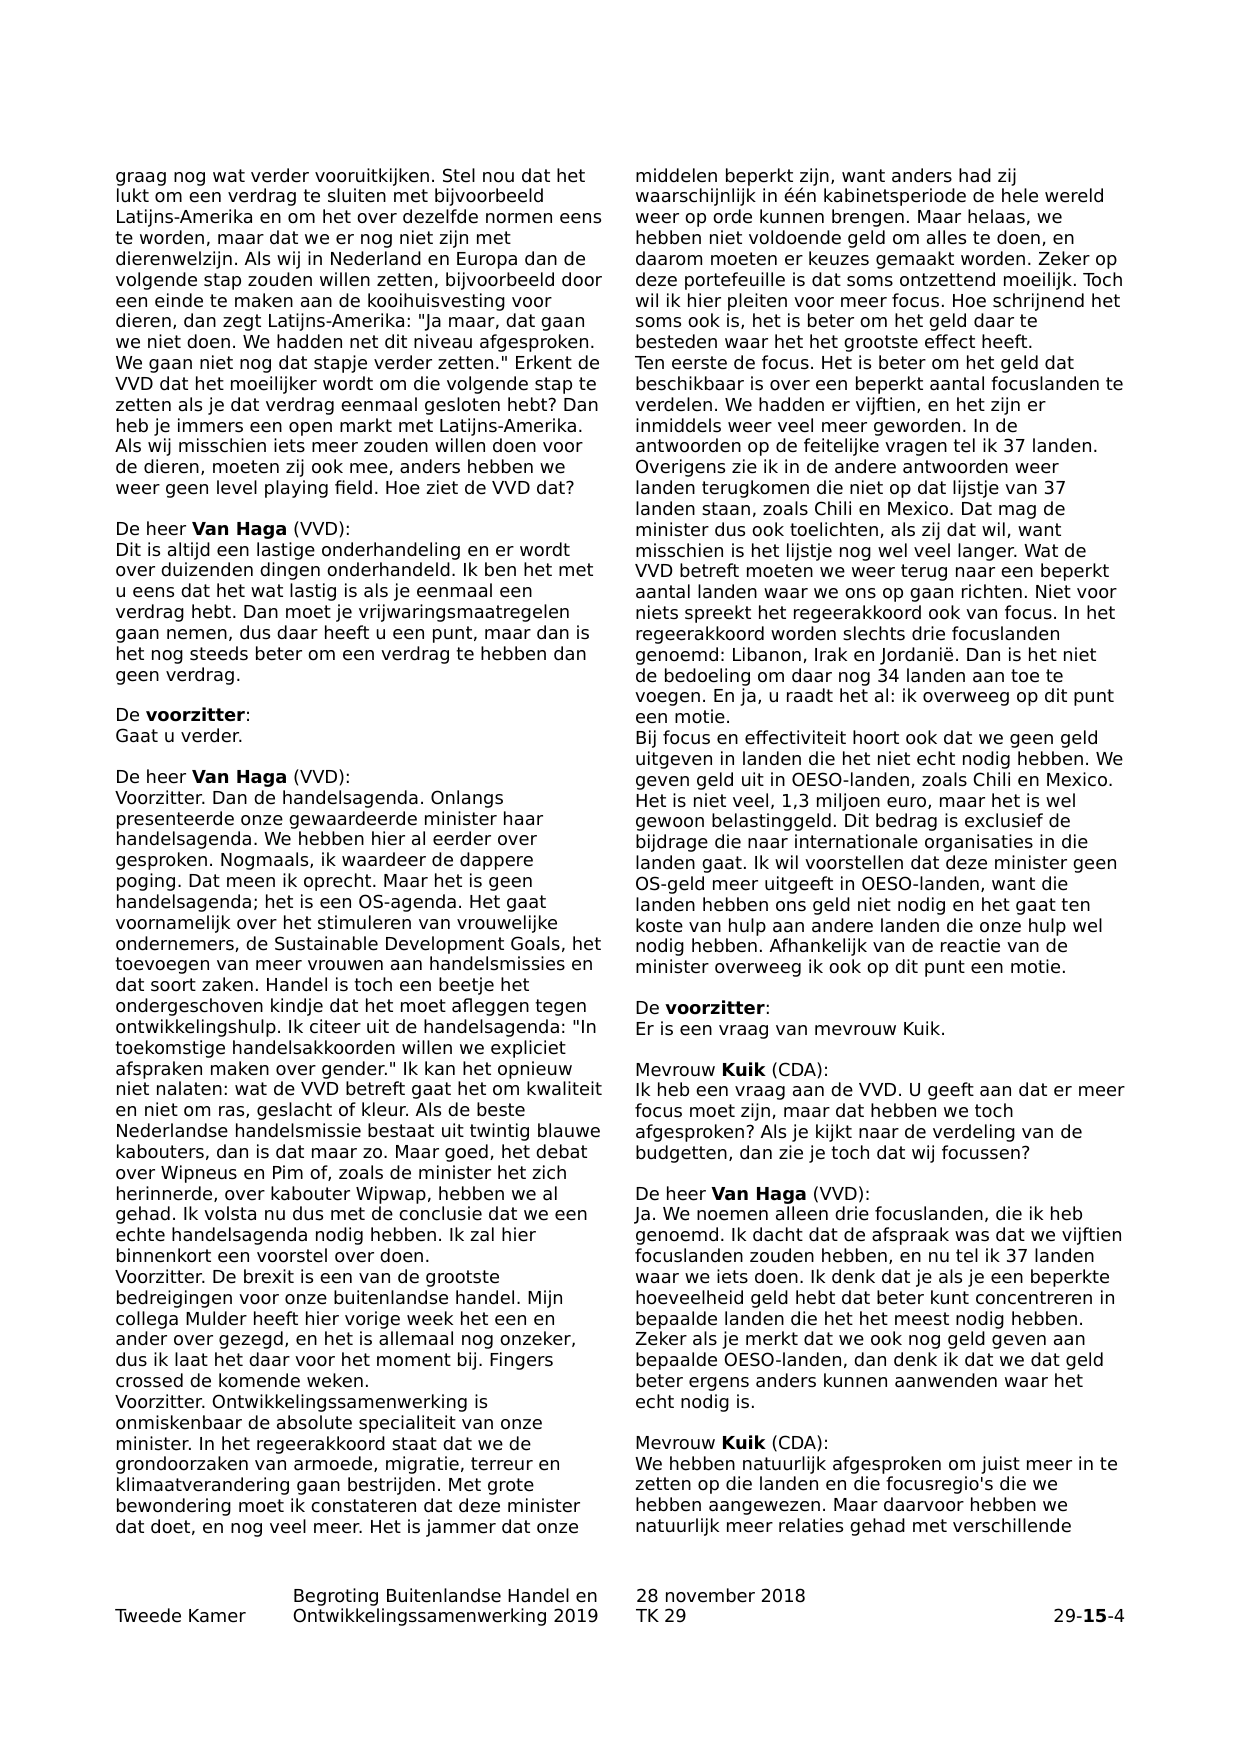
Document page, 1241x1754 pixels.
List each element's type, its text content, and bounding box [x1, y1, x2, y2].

text Mevrouw Kuik (CDA): [635, 1432, 1125, 1453]
text Bij focus en effectiviteit hoort ook dat we geen geld uitgeven in landen die het niet echt nodig hebben. We geven geld uit in OESO-landen, zoals Chili en Mexico. Het is niet veel, 1,3 miljoen euro, maar het is wel gewoon belastinggeld. Dit bedrag is exclusief de bijdrage die naar internationale organisaties in die landen gaat. Ik wil voorstellen dat deze minister geen OS-geld meer uitgeeft in OESO-landen, want die landen hebben ons geld niet nodig en het gaat ten koste van hulp aan andere landen die onze hulp wel nodig hebben. Afhankelijk van de reactie van de minister overweeg ik ook op dit punt een motie. [635, 728, 1125, 978]
text middelen beperkt zijn, want anders had zij waarschijnlijk in één kabinetsperiode de hele wereld weer op orde kunnen brengen. Maar helaas, we hebben niet voldoende geld om alles te doen, en daarom moeten er keuzes gemaakt worden. Zeker op deze portefeuille is dat soms ontzettend moeilijk. Toch wil ik hier pleiten voor meer focus. Hoe schrijnend het soms ook is, het is beter om het geld daar te besteden waar het het grootste effect heeft. [635, 165, 1125, 353]
text De heer Van Haga (VVD): [635, 1183, 1125, 1204]
text graag nog wat verder vooruitkijken. Stel nou dat het lukt om een verdrag te sluiten met bijvoorbeeld Latijns-Amerika en om het over dezelfde normen eens te worden, maar dat we er nog niet zijn met dierenwelzijn. Als wij in Nederland en Europa dan de volgende stap zouden willen zetten, bijvoorbeeld door een einde te maken aan de kooihuisvesting voor dieren, dan zegt Latijns-Amerika: "Ja maar, dat gaan we niet doen. We hadden net dit niveau afgesproken. We gaan niet nog dat stapje verder zetten." Erkent de VVD dat het moeilijker wordt om die volgende stap te zetten als je dat verdrag eenmaal gesloten hebt? Dan heb je immers een open markt met Latijns-Amerika. Als wij misschien iets meer zouden willen doen voor de dieren, moeten zij ook mee, anders hebben we weer geen level playing field. Hoe ziet de VVD dat? [115, 165, 605, 499]
text De voorzitter: [635, 998, 1125, 1018]
text De heer Van Haga (VVD): [115, 767, 605, 787]
text Gaat u verder. [115, 726, 605, 747]
text We hebben natuurlijk afgesproken om juist meer in te zetten op die landen en die focusregio's die we hebben aangewezen. Maar daarvoor hebben we natuurlijk meer relaties gehad met verschillende [635, 1453, 1125, 1537]
text Ik heb een vraag aan de VVD. U geeft aan dat er meer focus moet zijn, maar dat hebben we toch afgesproken? Als je kijkt naar de verdeling van de budgetten, dan zie je toch dat wij focussen? [635, 1080, 1125, 1163]
text De voorzitter: [115, 705, 605, 726]
text Dit is altijd een lastige onderhandeling en er wordt over duizenden dingen onderhandeld. Ik ben het met u eens dat het wat lastig is als je eenmaal een verdrag hebt. Dan moet je vrijwaringsmaatregelen gaan nemen, dus daar heeft u een punt, maar dan is het nog steeds beter om een verdrag te hebben dan geen verdrag. [115, 539, 605, 685]
text Mevrouw Kuik (CDA): [635, 1059, 1125, 1080]
text Ja. We noemen alleen drie focuslanden, die ik heb genoemd. Ik dacht dat de afspraak was dat we vijftien focuslanden zouden hebben, en nu tel ik 37 landen waar we iets doen. Ik denk dat je als je een beperkte hoeveelheid geld hebt dat beter kunt concentreren in bepaalde landen die het het meest nodig hebben. Zeker als je merkt dat we ook nog geld geven aan bepaalde OESO-landen, dan denk ik dat we dat geld beter ergens anders kunnen aanwenden waar het echt nodig is. [635, 1204, 1125, 1412]
text Voorzitter. De brexit is een van de grootste bedreigingen voor onze buitenlandse handel. Mijn collega Mulder heeft hier vorige week het een en ander over gezegd, en het is allemaal nog onzeker, dus ik laat het daar voor het moment bij. Fingers crossed de komende weken. [115, 1267, 605, 1392]
text Voorzitter. Dan de handelsagenda. Onlangs presenteerde onze gewaardeerde minister haar handelsagenda. We hebben hier al eerder over gesproken. Nogmaals, ik waardeer de dappere poging. Dat meen ik oprecht. Maar het is geen handelsagenda; het is een OS-agenda. Het gaat voornamelijk over het stimuleren van vrouwelijke ondernemers, de Sustainable Development Goals, het toevoegen van meer vrouwen aan handelsmissies en dat soort zaken. Handel is toch een beetje het ondergeschoven kindje dat het moet afleggen tegen ontwikkelingshulp. Ik citeer uit de handelsagenda: "In toekomstige handelsakkoorden willen we expliciet afspraken maken over gender." Ik kan het opnieuw niet nalaten: wat de VVD betreft gaat het om kwaliteit en niet om ras, geslacht of kleur. Als de beste Nederlandse handelsmissie bestaat uit twintig blauwe kabouters, dan is dat maar zo. Maar goed, het debat over Wipneus en Pim of, zoals de minister het zich herinnerde, over kabouter Wipwap, hebben we al gehad. Ik volsta nu dus met de conclusie dat we een echte handelsagenda nodig hebben. Ik zal hier binnenkort een voorstel over doen. [115, 787, 605, 1267]
text De heer Van Haga (VVD): [115, 519, 605, 539]
text Voorzitter. Ontwikkelingssamenwerking is onmiskenbaar de absolute specialiteit van onze minister. In het regeerakkoord staat dat we de grondoorzaken van armoede, migratie, terreur en klimaatverandering gaan bestrijden. Met grote bewondering moet ik constateren dat deze minister dat doet, en nog veel meer. Het is jammer dat onze [115, 1392, 605, 1537]
text Ten eerste de focus. Het is beter om het geld dat beschikbaar is over een beperkt aantal focuslanden te verdelen. We hadden er vijftien, en het zijn er inmiddels weer veel meer geworden. In de antwoorden op de feitelijke vragen tel ik 37 landen. Overigens zie ik in de andere antwoorden weer landen terugkomen die niet op dat lijstje van 37 landen staan, zoals Chili en Mexico. Dat mag de minister dus ook toelichten, als zij dat wil, want misschien is het lijstje nog wel veel langer. Wat de VVD betreft moeten we weer terug naar een beperkt aantal landen waar we ons op gaan richten. Niet voor niets spreekt het regeerakkoord ook van focus. In het regeerakkoord worden slechts drie focuslanden genoemd: Libanon, Irak en Jordanië. Dan is het niet de bedoeling om daar nog 34 landen aan toe te voegen. En ja, u raadt het al: ik overweeg op dit punt een motie. [635, 353, 1125, 728]
text Er is een vraag van mevrouw Kuik. [635, 1018, 1125, 1039]
